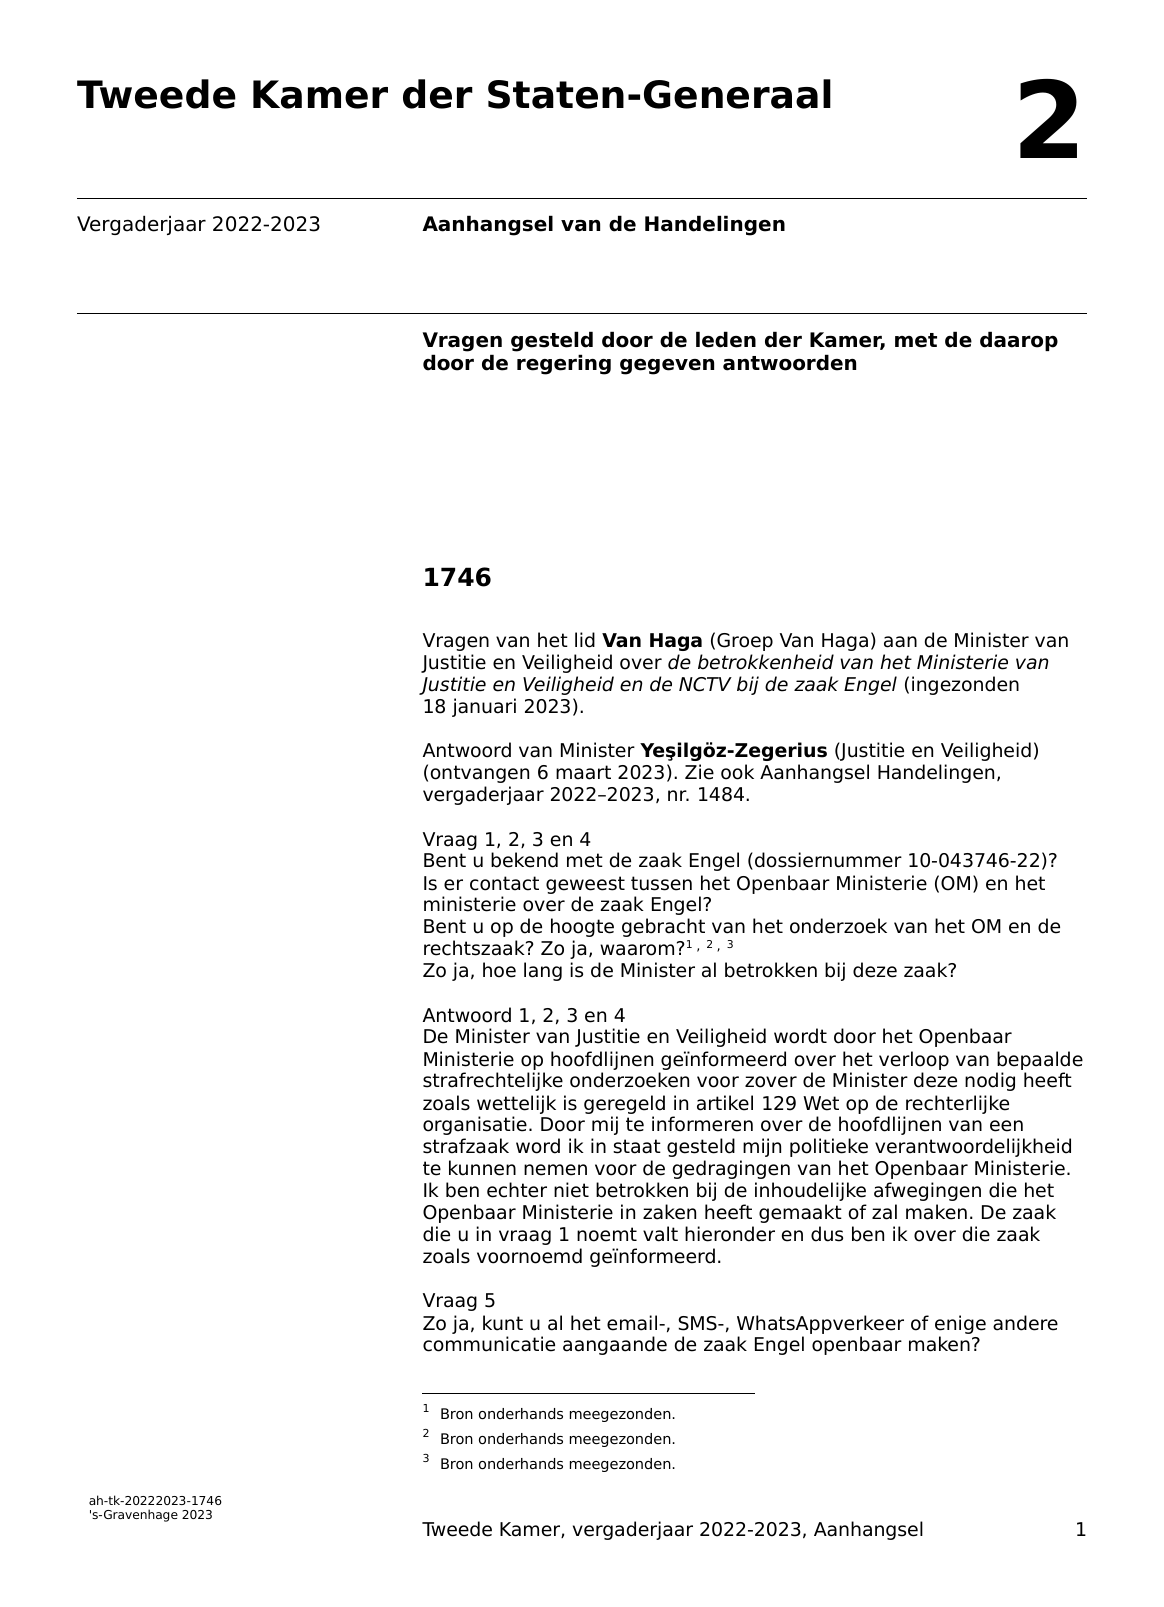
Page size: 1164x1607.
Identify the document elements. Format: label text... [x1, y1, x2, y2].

text Bent u op de hoogte gebracht van het onderzoek van het OM en de rechtszaak? Zo ja, waarom?, , [422, 916, 1087, 960]
text ah-tk-20222023-1746 [88, 1494, 323, 1508]
table_header Tweede Kamer der Staten-Generaal [77, 59, 886, 198]
text Vragen van het lid Van Haga (Groep Van Haga) aan de Minister van Justitie en Veiligheid over de betrokkenheid van het Ministerie van Justitie en Veiligheid en de NCTV bij de zaak Engel (ingezonden 18 januari 2023). [422, 630, 1087, 718]
table_cell [77, 314, 422, 375]
text Vraag 1, 2, 3 en 4 [422, 828, 1087, 850]
table_cell Aanhangsel van de Handelingen [422, 199, 1087, 313]
text Zo ja, kunt u al het email-, SMS-, WhatsAppverkeer of enige andere communicatie aangaande de zaak Engel openbaar maken? [422, 1312, 1087, 1356]
text Antwoord 1, 2, 3 en 4 [422, 1004, 1087, 1026]
table_cell Vergaderjaar 2022-2023 [77, 199, 422, 313]
text Bron onderhands meegezonden. [422, 1427, 1087, 1449]
text 1746 [422, 563, 1087, 592]
text Zo ja, hoe lang is de Minister al betrokken bij deze zaak? [422, 960, 1087, 982]
text Bron onderhands meegezonden. [422, 1402, 1087, 1424]
text Antwoord van Minister Yeşilgöz-Zegerius (Justitie en Veiligheid) (ontvangen 6 maart 2023). Zie ook Aanhangsel Handelingen, vergaderjaar 2022–2023, nr. 1484. [422, 740, 1087, 806]
text De Minister van Justitie en Veiligheid wordt door het Openbaar Ministerie op hoofdlijnen geïnformeerd over het verloop van bepaalde strafrechtelijke onderzoeken voor zover de Minister deze nodig heeft zoals wettelijk is geregeld in artikel 129 Wet op de rechterlijke organisatie. Door mij te informeren over de hoofdlijnen van een strafzaak word ik in staat gesteld mijn politieke verantwoordelijkheid te kunnen nemen voor de gedragingen van het Openbaar Ministerie. Ik ben echter niet betrokken bij de inhoudelijke afwegingen die het Openbaar Ministerie in zaken heeft gemaakt of zal maken. De zaak die u in vraag 1 noemt valt hieronder en dus ben ik over die zaak zoals voornoemd geïnformeerd. [422, 1026, 1087, 1268]
text Is er contact geweest tussen het Openbaar Ministerie (OM) en het ministerie over de zaak Engel? [422, 872, 1087, 916]
text 's-Gravenhage 2023 [88, 1508, 323, 1522]
text Bron onderhands meegezonden. [422, 1452, 1087, 1474]
text Vraag 5 [422, 1290, 1087, 1312]
table_cell Vragen gesteld door de leden der Kamer, met de daarop door de regering gegeven antwoorden [422, 314, 1087, 375]
text Bent u bekend met de zaak Engel (dossiernummer 10-043746-22)? [422, 850, 1087, 872]
table_header 2 [886, 59, 1087, 198]
